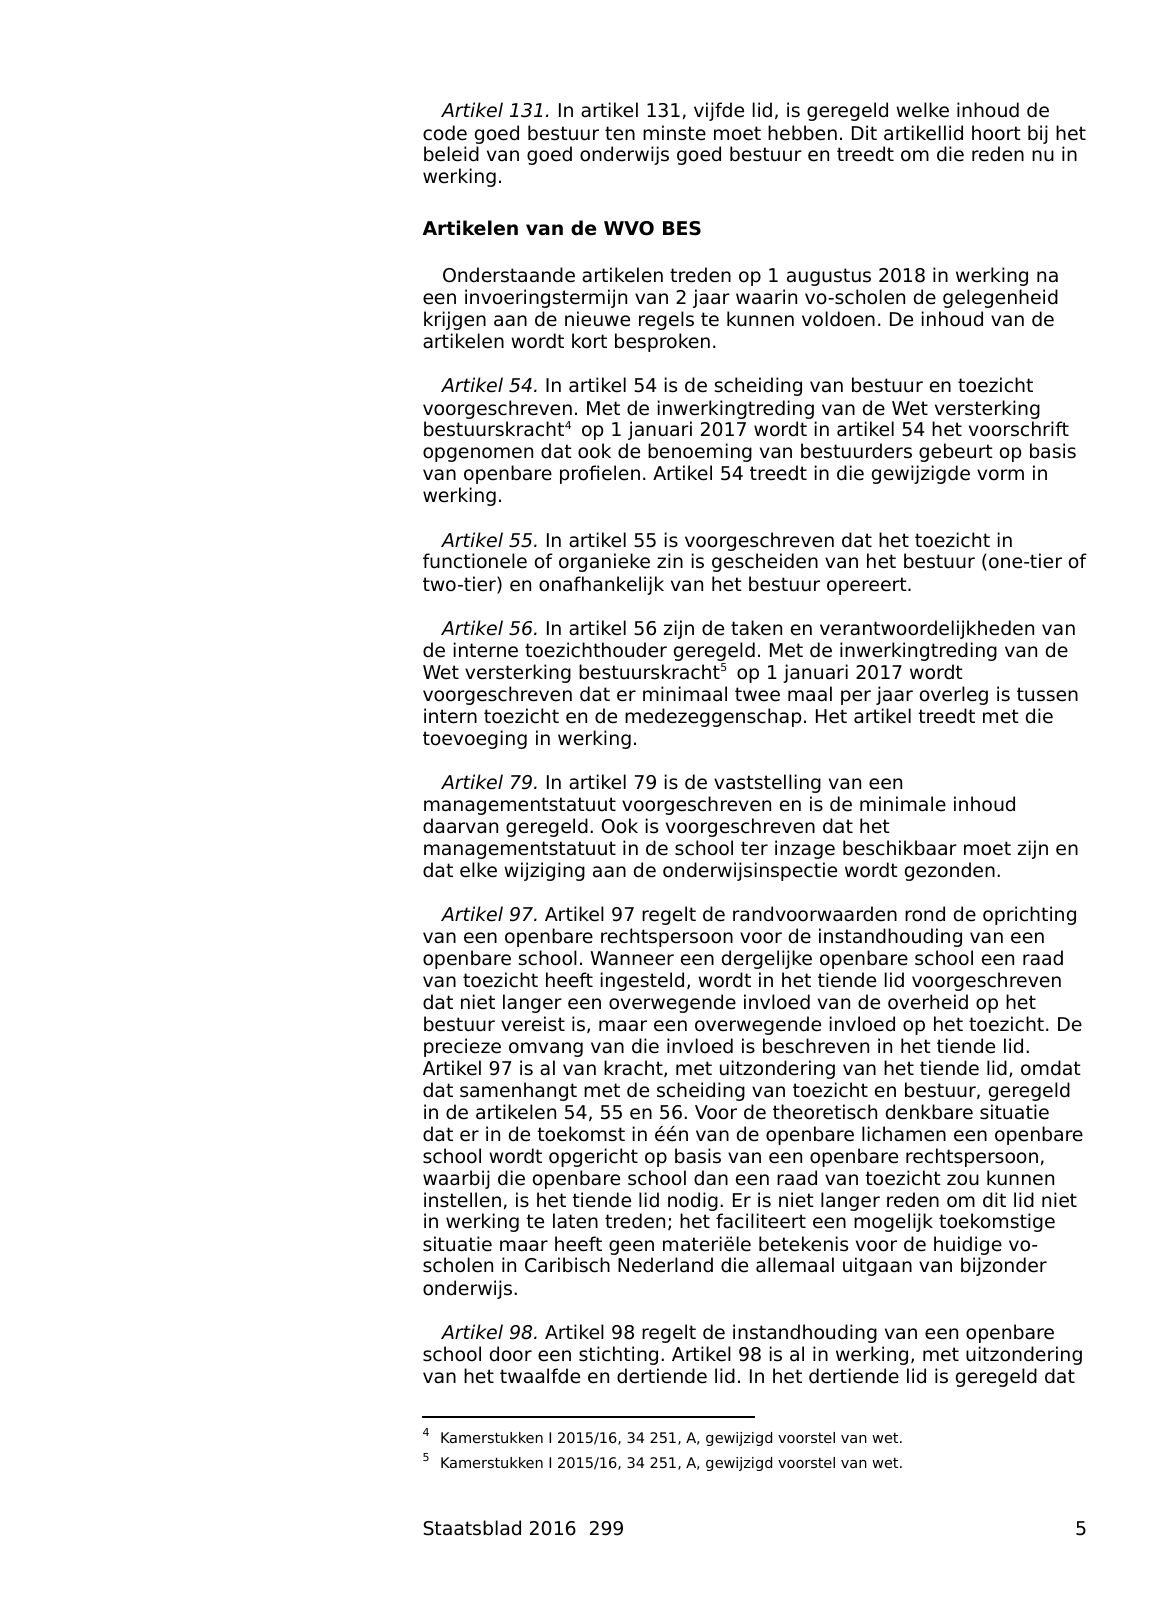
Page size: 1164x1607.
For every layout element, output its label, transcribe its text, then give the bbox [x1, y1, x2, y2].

text Kamerstukken I 2015/16, 34 251, A, gewijzigd voorstel van wet. [422, 1426, 1087, 1448]
text Artikel 56. In artikel 56 zijn de taken en verantwoordelijkheden van de interne toezichthouder geregeld. Met de inwerkingtreding van de Wet versterking bestuurskracht op 1 januari 2017 wordt voorgeschreven dat er minimaal twee maal per jaar overleg is tussen intern toezicht en de medezeggenschap. Het artikel treedt met die toevoeging in werking. [422, 618, 1087, 749]
subtitle Artikelen van de WVO BES [422, 218, 1087, 240]
text Artikel 79. In artikel 79 is de vaststelling van een managementstatuut voorgeschreven en is de minimale inhoud daarvan geregeld. Ook is voorgeschreven dat het managementstatuut in de school ter inzage beschikbaar moet zijn en dat elke wijziging aan de onderwijsinspectie wordt gezonden. [422, 772, 1087, 882]
text Kamerstukken I 2015/16, 34 251, A, gewijzigd voorstel van wet. [422, 1451, 1087, 1473]
text Artikel 131. In artikel 131, vijfde lid, is geregeld welke inhoud de code goed bestuur ten minste moet hebben. Dit artikellid hoort bij het beleid van goed onderwijs goed bestuur en treedt om die reden nu in werking. [422, 100, 1087, 188]
text Onderstaande artikelen treden op 1 augustus 2018 in werking na een invoeringstermijn van 2 jaar waarin vo-scholen de gelegenheid krijgen aan de nieuwe regels te kunnen voldoen. De inhoud van de artikelen wordt kort besproken. [422, 265, 1087, 353]
text Artikel 97. Artikel 97 regelt de randvoorwaarden rond de oprichting van een openbare rechtspersoon voor de instandhouding van een openbare school. Wanneer een dergelijke openbare school een raad van toezicht heeft ingesteld, wordt in het tiende lid voorgeschreven dat niet langer een overwegende invloed van de overheid op het bestuur vereist is, maar een overwegende invloed op het toezicht. De precieze omvang van die invloed is beschreven in het tiende lid. Artikel 97 is al van kracht, met uitzondering van het tiende lid, omdat dat samenhangt met de scheiding van toezicht en bestuur, geregeld in de artikelen 54, 55 en 56. Voor de theoretisch denkbare situatie dat er in de toekomst in één van de openbare lichamen een openbare school wordt opgericht op basis van een openbare rechtspersoon, waarbij die openbare school dan een raad van toezicht zou kunnen instellen, is het tiende lid nodig. Er is niet langer reden om dit lid niet in werking te laten treden; het faciliteert een mogelijk toekomstige situatie maar heeft geen materiële betekenis voor de huidige vo-scholen in Caribisch Nederland die allemaal uitgaan van bijzonder onderwijs. [422, 904, 1087, 1299]
text Artikel 54. In artikel 54 is de scheiding van bestuur en toezicht voorgeschreven. Met de inwerkingtreding van de Wet versterking bestuurskracht op 1 januari 2017 wordt in artikel 54 het voorschrift opgenomen dat ook de benoeming van bestuurders gebeurt op basis van openbare profielen. Artikel 54 treedt in die gewijzigde vorm in werking. [422, 375, 1087, 507]
text Artikel 55. In artikel 55 is voorgeschreven dat het toezicht in functionele of organieke zin is gescheiden van het bestuur (one-tier of two-tier) en onafhankelijk van het bestuur opereert. [422, 529, 1087, 595]
text Artikel 98. Artikel 98 regelt de instandhouding van een openbare school door een stichting. Artikel 98 is al in werking, met uitzondering van het twaalfde en dertiende lid. In het dertiende lid is geregeld dat [422, 1322, 1087, 1387]
